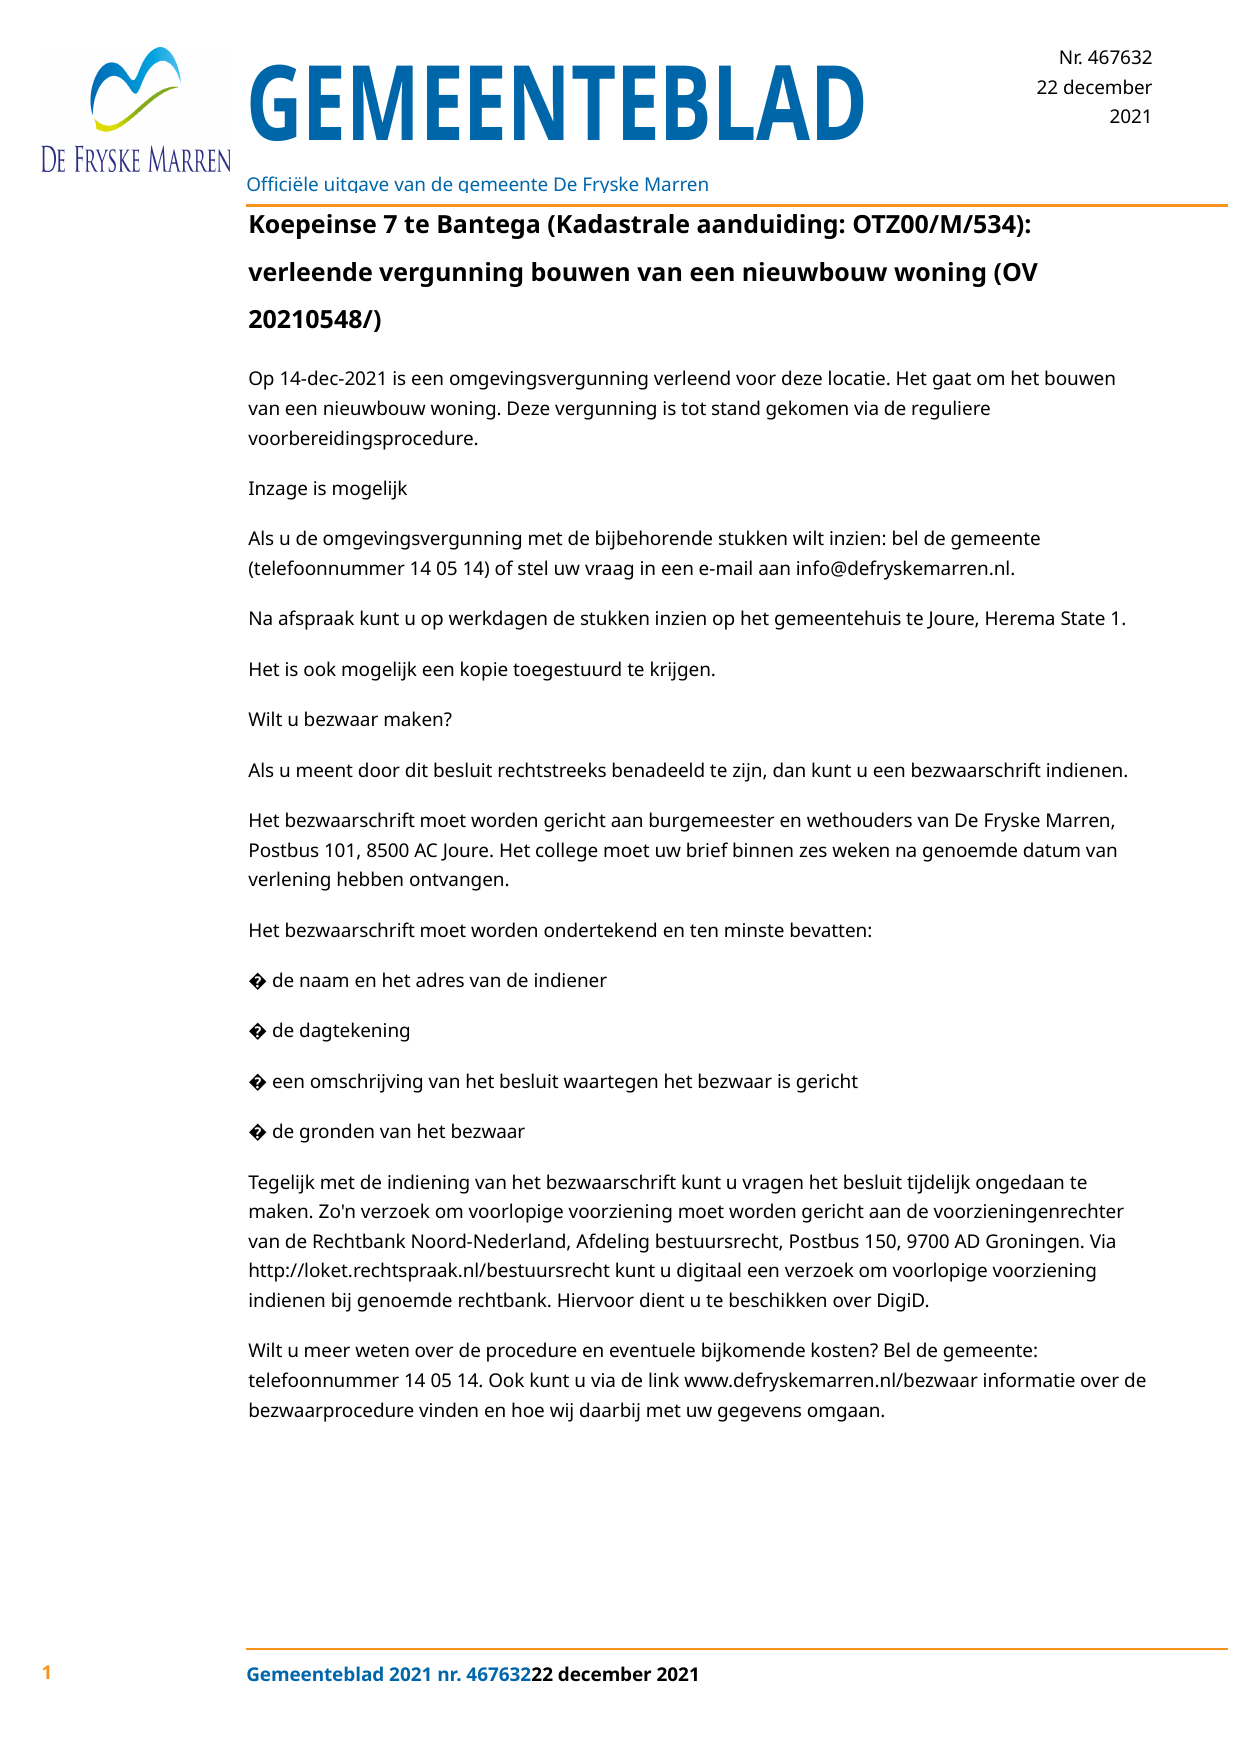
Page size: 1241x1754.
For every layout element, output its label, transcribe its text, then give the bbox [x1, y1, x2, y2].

text Na afspraak kunt u op werkdagen de stukken inzien op het gemeentehuis te Joure, Herema State 1. [248, 606, 1152, 631]
text Koepeinse 7 te Bantega (Kadastrale aanduiding: OTZ00/M/534): verleende vergunning bouwen van een nieuwbouw woning (OV 20210548/) [248, 207, 1152, 336]
text Wilt u bezwaar maken? [248, 706, 1152, 732]
text Het bezwaarschrift moet worden gericht aan burgemeester en wethouders van De Fryske Marren, Postbus 101, 8500 AC Joure. Het college moet uw brief binnen zes weken na genoemde datum van verlening hebben ontvangen. [248, 807, 1152, 892]
text � de naam en het adres van de indiener [248, 967, 1152, 993]
text Als u meent door dit besluit rechtstreeks benadeeld te zijn, dan kunt u een bezwaarschrift indienen. [248, 757, 1152, 782]
text Het bezwaarschrift moet worden ondertekend en ten minste bevatten: [248, 917, 1152, 942]
text Wilt u meer weten over de procedure en eventuele bijkomende kosten? Bel de gemeente: telefoonnummer 14 05 14. Ook kunt u via de link www.defryskemarren.nl/bezwaar informatie over de bezwaarprocedure vinden en hoe wij daarbij met uw gegevens omgaan. [248, 1338, 1152, 1422]
text Als u de omgevingsvergunning met de bijbehorende stukken wilt inzien: bel de gemeente (telefoonnummer 14 05 14) of stel uw vraag in een e-mail aan info@defryskemarren.nl. [248, 526, 1152, 581]
text � een omschrijving van het besluit waartegen het bezwaar is gericht [248, 1068, 1152, 1094]
picture [41, 47, 231, 172]
text � de dagtekening [248, 1018, 1152, 1043]
text Het is ook mogelijk een kopie toegestuurd te krijgen. [248, 656, 1152, 682]
text Tegelijk met de indiening van het bezwaarschrift kunt u vragen het besluit tijdelijk ongedaan te maken. Zo'n verzoek om voorlopige voorziening moet worden gericht aan de voorzieningenrechter van de Rechtbank Noord-Nederland, Afdeling bestuursrecht, Postbus 150, 9700 AD Groningen. Via http://loket.rechtspraak.nl/bestuursrecht kunt u digitaal een verzoek om voorlopige voorziening indienen bij genoemde rechtbank. Hiervoor dient u te beschikken over DigiD. [248, 1169, 1152, 1313]
text Inzage is mogelijk [248, 475, 1152, 501]
text � de gronden van het bezwaar [248, 1118, 1152, 1144]
text Op 14-dec-2021 is een omgevingsvergunning verleend voor deze locatie. Het gaat om het bouwen van een nieuwbouw woning. Deze vergunning is tot stand gekomen via de reguliere voorbereidingsprocedure. [248, 366, 1152, 450]
